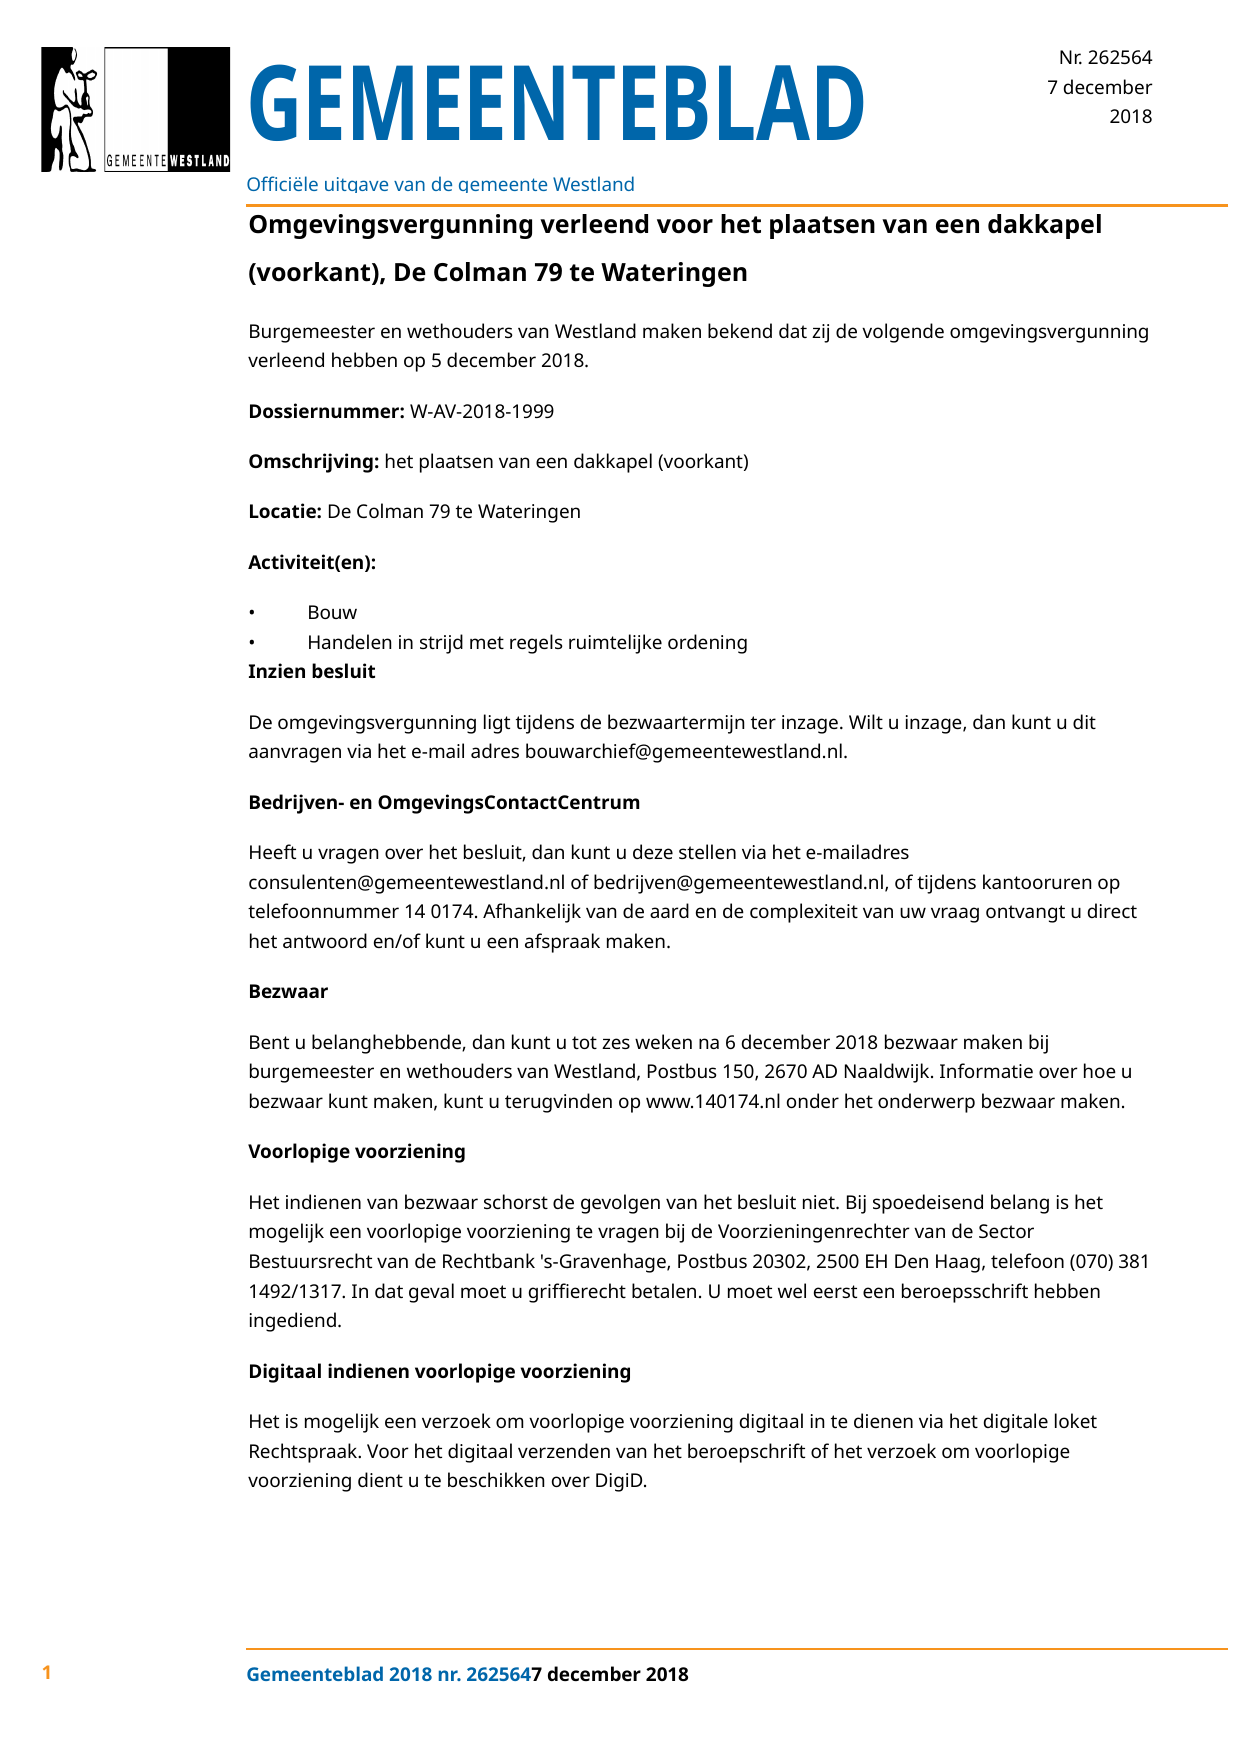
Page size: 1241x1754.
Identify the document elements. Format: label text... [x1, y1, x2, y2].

text De omgevingsvergunning ligt tijdens de bezwaartermijn ter inzage. Wilt u inzage, dan kunt u dit aanvragen via het e-mail adres bouwarchief@gemeentewestland.nl. [248, 709, 1152, 764]
picture [41, 47, 231, 172]
list Bouw [248, 599, 1152, 625]
list Handelen in strijd met regels ruimtelijke ordening [248, 629, 1152, 655]
text Heeft u vragen over het besluit, dan kunt u deze stellen via het e-mailadres consulenten@gemeentewestland.nl of bedrijven@gemeentewestland.nl, of tijdens kantooruren op telefoonnummer 14 0174. Afhankelijk van de aard en de complexiteit van uw vraag ontvangt u direct het antwoord en/of kunt u een afspraak maken. [248, 839, 1152, 954]
text Het is mogelijk een verzoek om voorlopige voorziening digitaal in te dienen via het digitale loket Rechtspraak. Voor het digitaal verzenden van het beroepschrift of het verzoek om voorlopige voorziening dient u te beschikken over DigiD. [248, 1408, 1152, 1493]
text Bent u belanghebbende, dan kunt u tot zes weken na 6 december 2018 bezwaar maken bij burgemeester en wethouders van Westland, Postbus 150, 2670 AD Naaldwijk. Informatie over hoe u bezwaar kunt maken, kunt u terugvinden op www.140174.nl onder het onderwerp bezwaar maken. [248, 1029, 1152, 1114]
text Burgemeester en wethouders van Westland maken bekend dat zij de volgende omgevingsvergunning verleend hebben op 5 december 2018. [248, 318, 1152, 373]
text Activiteit(en): [248, 549, 1152, 575]
text Bedrijven- en OmgevingsContactCentrum [248, 789, 1152, 815]
text Inzien besluit [248, 659, 1152, 684]
text Voorlopige voorziening [248, 1139, 1152, 1164]
text Het indienen van bezwaar schorst de gevolgen van het besluit niet. Bij spoedeisend belang is het mogelijk een voorlopige voorziening te vragen bij de Voorzieningenrechter van de Sector Bestuursrecht van de Rechtbank 's-Gravenhage, Postbus 20302, 2500 EH Den Haag, telefoon (070) 381 1492/1317. In dat geval moet u griffierecht betalen. U moet wel eerst een beroepsschrift hebben ingediend. [248, 1189, 1152, 1333]
text Locatie: De Colman 79 te Wateringen [248, 499, 1152, 524]
text Digitaal indienen voorlopige voorziening [248, 1358, 1152, 1384]
text Bezwaar [248, 979, 1152, 1004]
text Omgevingsvergunning verleend voor het plaatsen van een dakkapel (voorkant), De Colman 79 te Wateringen [248, 207, 1152, 288]
text Dossiernummer: W-AV-2018-1999 [248, 398, 1152, 424]
text Omschrijving: het plaatsen van een dakkapel (voorkant) [248, 448, 1152, 474]
